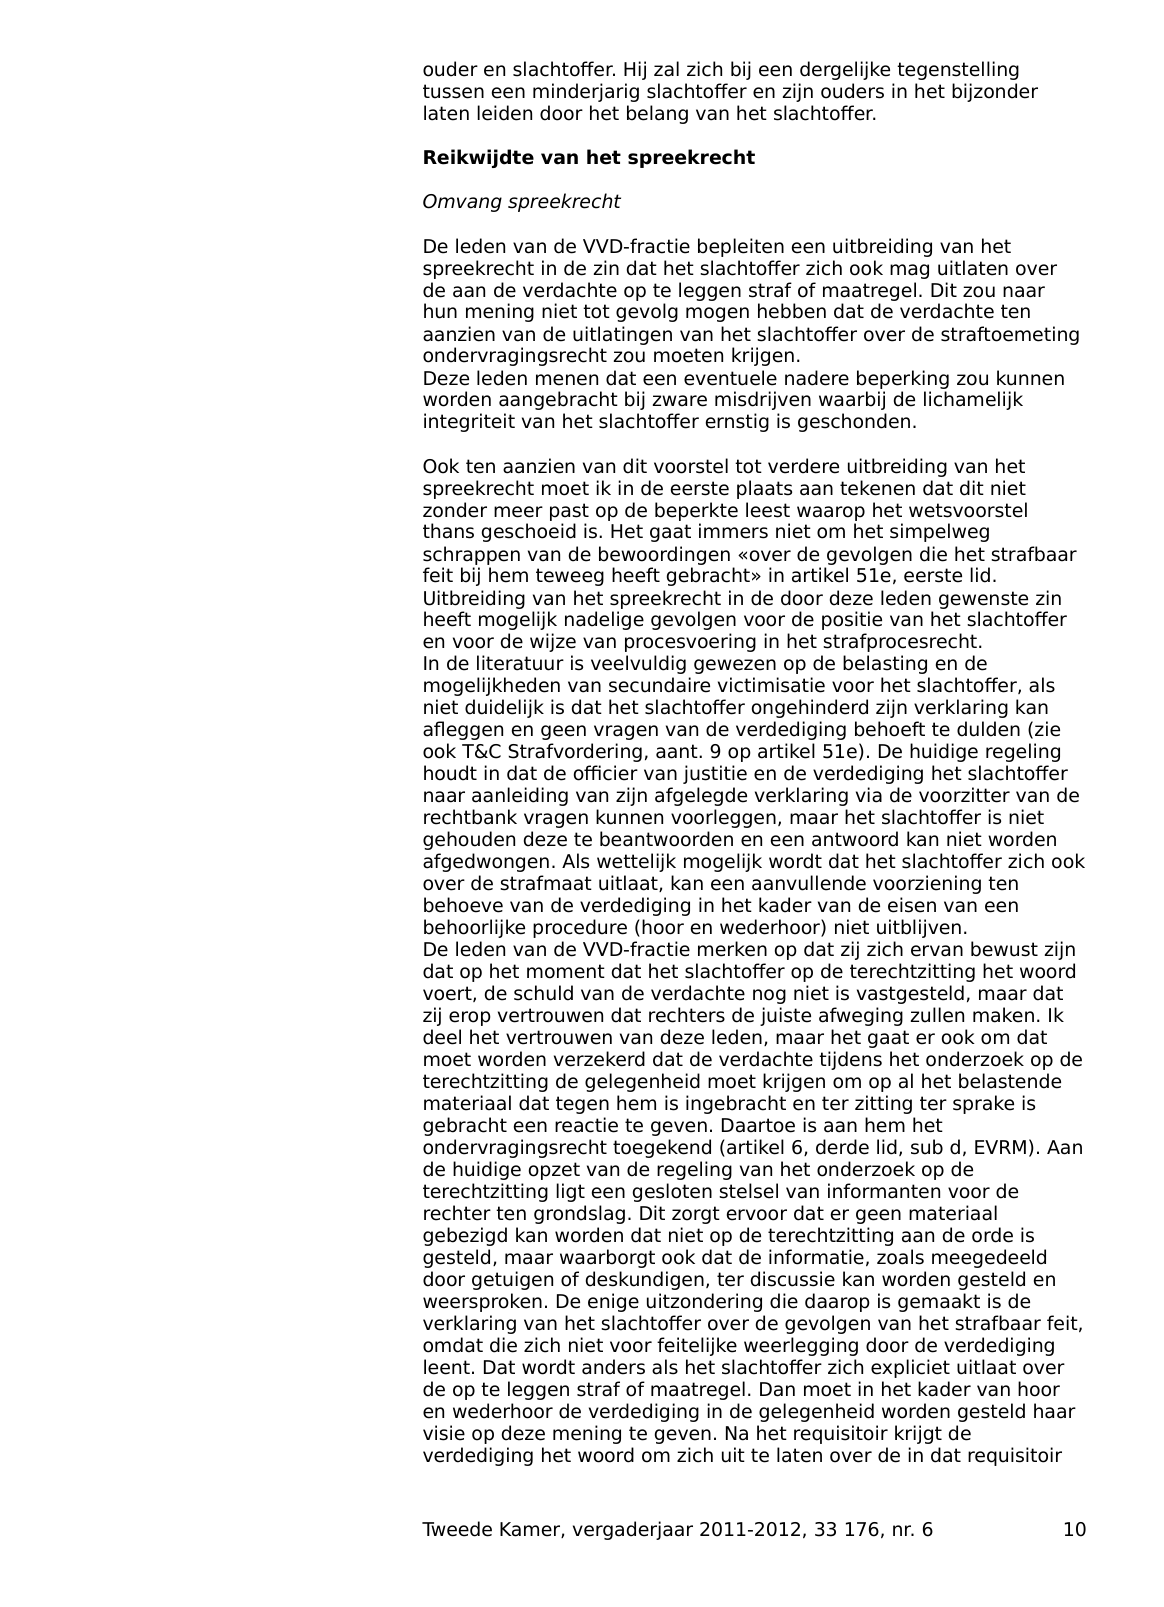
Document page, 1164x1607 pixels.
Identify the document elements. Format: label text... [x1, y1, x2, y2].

text Ook ten aanzien van dit voorstel tot verdere uitbreiding van het spreekrecht moet ik in de eerste plaats aan tekenen dat dit niet zonder meer past op de beperkte leest waarop het wetsvoorstel thans geschoeid is. Het gaat immers niet om het simpelweg schrappen van de bewoordingen «over de gevolgen die het strafbaar feit bij hem teweeg heeft gebracht» in artikel 51e, eerste lid. Uitbreiding van het spreekrecht in de door deze leden gewenste zin heeft mogelijk nadelige gevolgen voor de positie van het slachtoffer en voor de wijze van procesvoering in het strafprocesrecht. [422, 456, 1087, 653]
subtitle Omvang spreekrecht [422, 191, 1087, 213]
subtitle Reikwijdte van het spreekrecht [422, 147, 1087, 169]
text In de literatuur is veelvuldig gewezen op de belasting en de mogelijkheden van secundaire victimisatie voor het slachtoffer, als niet duidelijk is dat het slachtoffer ongehinderd zijn verklaring kan afleggen en geen vragen van de verdediging behoeft te dulden (zie ook T&C Strafvordering, aant. 9 op artikel 51e). De huidige regeling houdt in dat de officier van justitie en de verdediging het slachtoffer naar aanleiding van zijn afgelegde verklaring via de voorzitter van de rechtbank vragen kunnen voorleggen, maar het slachtoffer is niet gehouden deze te beantwoorden en een antwoord kan niet worden afgedwongen. Als wettelijk mogelijk wordt dat het slachtoffer zich ook over de strafmaat uitlaat, kan een aanvullende voorziening ten behoeve van de verdediging in het kader van de eisen van een behoorlijke procedure (hoor en wederhoor) niet uitblijven. [422, 653, 1087, 939]
text ouder en slachtoffer. Hij zal zich bij een dergelijke tegenstelling tussen een minderjarig slachtoffer en zijn ouders in het bijzonder laten leiden door het belang van het slachtoffer. [422, 59, 1087, 125]
text Deze leden menen dat een eventuele nadere beperking zou kunnen worden aangebracht bij zware misdrijven waarbij de lichamelijk integriteit van het slachtoffer ernstig is geschonden. [422, 367, 1087, 433]
text De leden van de VVD-fractie bepleiten een uitbreiding van het spreekrecht in de zin dat het slachtoffer zich ook mag uitlaten over de aan de verdachte op te leggen straf of maatregel. Dit zou naar hun mening niet tot gevolg mogen hebben dat de verdachte ten aanzien van de uitlatingen van het slachtoffer over de straftoemeting ondervragingsrecht zou moeten krijgen. [422, 236, 1087, 367]
text De leden van de VVD-fractie merken op dat zij zich ervan bewust zijn dat op het moment dat het slachtoffer op de terechtzitting het woord voert, de schuld van de verdachte nog niet is vastgesteld, maar dat zij erop vertrouwen dat rechters de juiste afweging zullen maken. Ik deel het vertrouwen van deze leden, maar het gaat er ook om dat moet worden verzekerd dat de verdachte tijdens het onderzoek op de terechtzitting de gelegenheid moet krijgen om op al het belastende materiaal dat tegen hem is ingebracht en ter zitting ter sprake is gebracht een reactie te geven. Daartoe is aan hem het ondervragingsrecht toegekend (artikel 6, derde lid, sub d, EVRM). Aan de huidige opzet van de regeling van het onderzoek op de terechtzitting ligt een gesloten stelsel van informanten voor de rechter ten grondslag. Dit zorgt ervoor dat er geen materiaal gebezigd kan worden dat niet op de terechtzitting aan de orde is gesteld, maar waarborgt ook dat de informatie, zoals meegedeeld door getuigen of deskundigen, ter discussie kan worden gesteld en weersproken. De enige uitzondering die daarop is gemaakt is de verklaring van het slachtoffer over de gevolgen van het strafbaar feit, omdat die zich niet voor feitelijke weerlegging door de verdediging leent. Dat wordt anders als het slachtoffer zich expliciet uitlaat over de op te leggen straf of maatregel. Dan moet in het kader van hoor en wederhoor de verdediging in de gelegenheid worden gesteld haar visie op deze mening te geven. Na het requisitoir krijgt de verdediging het woord om zich uit te laten over de in dat requisitoir [422, 939, 1087, 1467]
